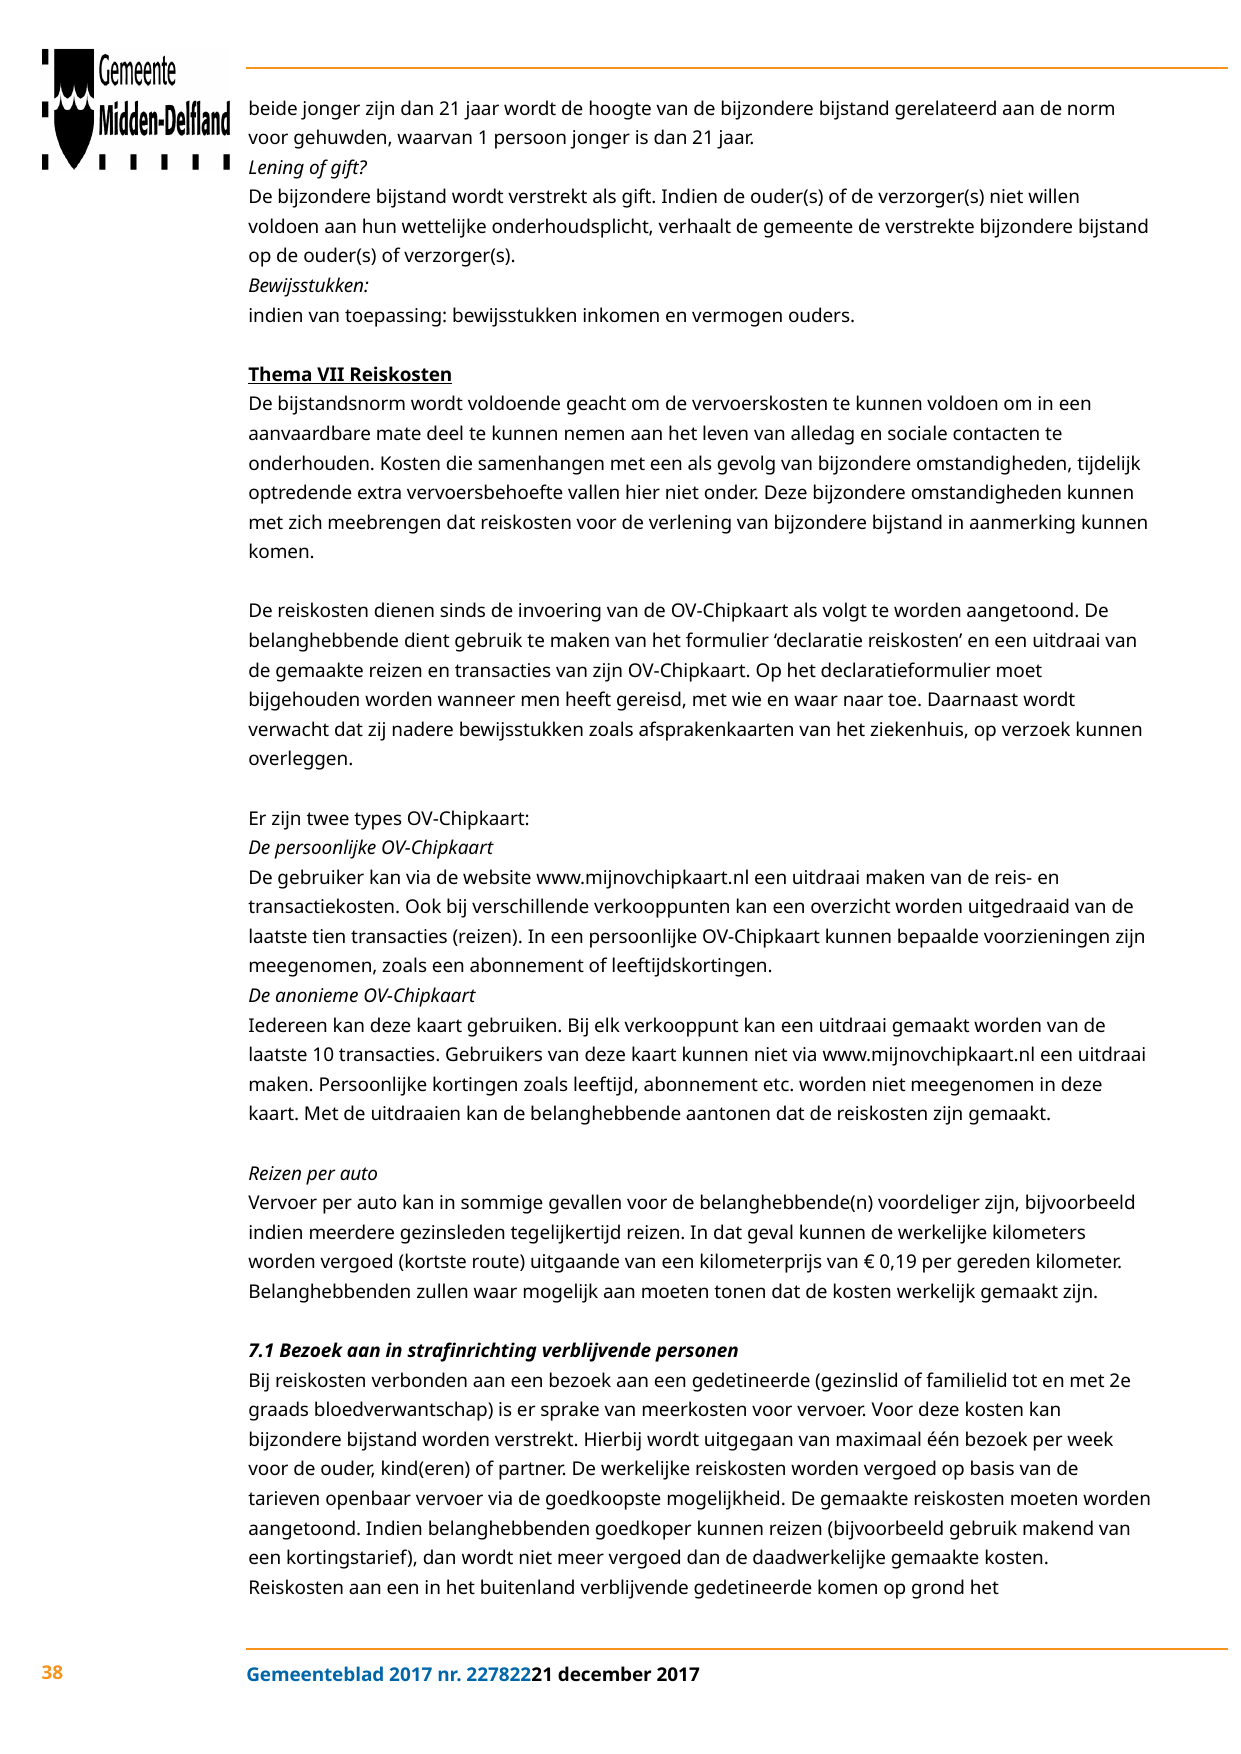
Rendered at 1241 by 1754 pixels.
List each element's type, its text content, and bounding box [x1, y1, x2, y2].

text Lening of gift? [248, 154, 1152, 180]
text Reizen per auto [248, 1160, 1152, 1186]
picture [41, 47, 231, 172]
text Iedereen kan deze kaart gebruiken. Bij elk verkooppunt kan een uitdraai gemaakt worden van de laatste 10 transacties. Gebruikers van deze kaart kunnen niet via www.mijnovchipkaart.nl een uitdraai maken. Persoonlijke kortingen zoals leeftijd, abonnement etc. worden niet meegenomen in deze kaart. Met de uitdraaien kan de belanghebbende aantonen dat de reiskosten zijn gemaakt. [248, 1012, 1152, 1126]
text Bij reiskosten verbonden aan een bezoek aan een gedetineerde (gezinslid of familielid tot en met 2e graads bloedverwantschap) is er sprake van meerkosten voor vervoer. Voor deze kosten kan bijzondere bijstand worden verstrekt. Hierbij wordt uitgegaan van maximaal één bezoek per week voor de ouder, kind(eren) of partner. De werkelijke reiskosten worden vergoed op basis van de tarieven openbaar vervoer via de goedkoopste mogelijkheid. De gemaakte reiskosten moeten worden aangetoond. Indien belanghebbenden goedkoper kunnen reizen (bijvoorbeeld gebruik makend van een kortingstarief), dan wordt niet meer vergoed dan de daadwerkelijke gemaakte kosten. [248, 1367, 1152, 1570]
text beide jonger zijn dan 21 jaar wordt de hoogte van de bijzondere bijstand gerelateerd aan de norm voor gehuwden, waarvan 1 persoon jonger is dan 21 jaar. [248, 95, 1152, 150]
text De reiskosten dienen sinds de invoering van de OV-Chipkaart als volgt te worden aangetoond. De belanghebbende dient gebruik te maken van het formulier ‘declaratie reiskosten’ en een uitdraai van de gemaakte reizen en transacties van zijn OV-Chipkaart. Op het declaratieformulier moet bijgehouden worden wanneer men heeft gereisd, met wie en waar naar toe. Daarnaast wordt verwacht dat zij nadere bewijsstukken zoals afsprakenkaarten van het ziekenhuis, op verzoek kunnen overleggen. [248, 598, 1152, 771]
text De bijzondere bijstand wordt verstrekt als gift. Indien de ouder(s) of de verzorger(s) niet willen voldoen aan hun wettelijke onderhoudsplicht, verhaalt de gemeente de verstrekte bijzondere bijstand op de ouder(s) of verzorger(s). [248, 183, 1152, 268]
text Vervoer per auto kan in sommige gevallen voor de belanghebbende(n) voordeliger zijn, bijvoorbeeld indien meerdere gezinsleden tegelijkertijd reizen. In dat geval kunnen de werkelijke kilometers worden vergoed (kortste route) uitgaande van een kilometerprijs van € 0,19 per gereden kilometer. Belanghebbenden zullen waar mogelijk aan moeten tonen dat de kosten werkelijk gemaakt zijn. [248, 1189, 1152, 1304]
text 7.1 Bezoek aan in strafinrichting verblijvende personen [248, 1337, 1152, 1363]
text De gebruiker kan via de website www.mijnovchipkaart.nl een uitdraai maken van de reis- en transactiekosten. Ook bij verschillende verkooppunten kan een overzicht worden uitgedraaid van de laatste tien transacties (reizen). In een persoonlijke OV-Chipkaart kunnen bepaalde voorzieningen zijn meegenomen, zoals een abonnement of leeftijdskortingen. [248, 864, 1152, 978]
text Reiskosten aan een in het buitenland verblijvende gedetineerde komen op grond het [248, 1574, 1152, 1600]
text Bewijsstukken: [248, 272, 1152, 298]
text Thema VII Reiskosten [248, 361, 1152, 387]
text De anonieme OV-Chipkaart [248, 982, 1152, 1008]
text indien van toepassing: bewijsstukken inkomen en vermogen ouders. [248, 302, 1152, 328]
text De persoonlijke OV-Chipkaart [248, 834, 1152, 860]
text De bijstandsnorm wordt voldoende geacht om de vervoerskosten te kunnen voldoen om in een aanvaardbare mate deel te kunnen nemen aan het leven van alledag en sociale contacten te onderhouden. Kosten die samenhangen met een als gevolg van bijzondere omstandigheden, tijdelijk optredende extra vervoersbehoefte vallen hier niet onder. Deze bijzondere omstandigheden kunnen met zich meebrengen dat reiskosten voor de verlening van bijzondere bijstand in aanmerking kunnen komen. [248, 391, 1152, 564]
text Er zijn twee types OV-Chipkaart: [248, 805, 1152, 831]
